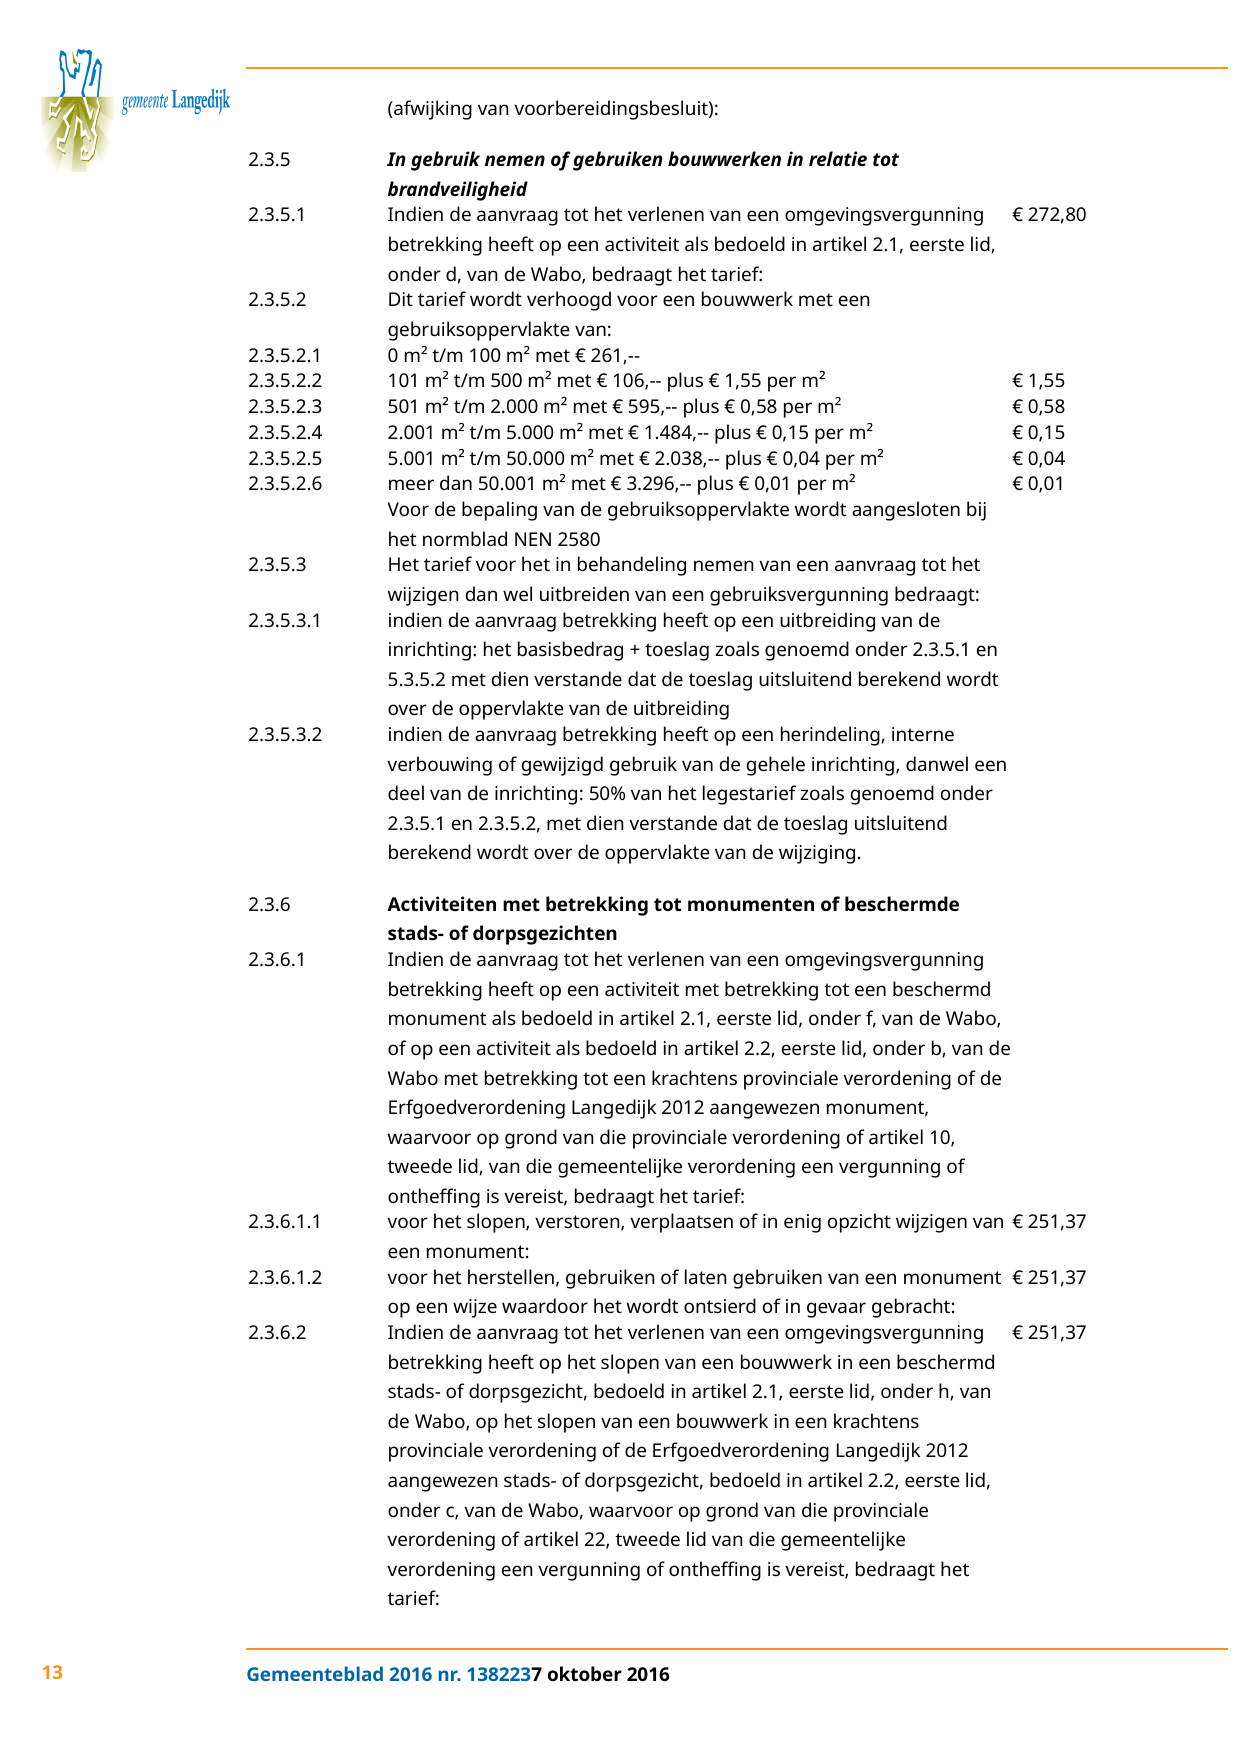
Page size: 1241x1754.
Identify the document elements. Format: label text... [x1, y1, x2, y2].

table_cell 101 m² t/m 500 m² met € 106,-- plus € 1,55 per m² [388, 368, 1012, 393]
table_cell [1012, 607, 1152, 721]
table_cell [1012, 95, 1152, 121]
table_cell 0 m² t/m 100 m² met € 261,-- [388, 342, 1012, 367]
table_cell [248, 121, 387, 146]
table_cell [1012, 342, 1152, 367]
table_cell [1012, 146, 1152, 202]
table_cell 2.3.5.2.3 [248, 393, 387, 419]
table_cell € 251,37 [1012, 1319, 1152, 1611]
table_cell € 251,37 [1012, 1209, 1152, 1264]
table_cell meer dan 50.001 m² met € 3.296,-- plus € 0,01 per m² [388, 470, 1012, 496]
table_cell € 0,01 [1012, 470, 1152, 496]
table_cell € 251,37 [1012, 1264, 1152, 1319]
table_cell 2.3.6.2 [248, 1319, 387, 1611]
table_cell [1012, 891, 1152, 946]
table_cell 2.3.5 [248, 146, 387, 202]
table_cell 2.3.6.1.2 [248, 1264, 387, 1319]
table_cell Indien de aanvraag tot het verlenen van een omgevingsvergunning betrekking heeft op het slopen van een bouwwerk in een beschermd stads- of dorpsgezicht, bedoeld in artikel 2.1, eerste lid, onder h, van de Wabo, op het slopen van een bouwwerk in een krachtens provinciale verordening of de Erfgoedverordening Langedijk 2012 aangewezen stads- of dorpsgezicht, bedoeld in artikel 2.2, eerste lid, onder c, van de Wabo, waarvoor op grond van die provinciale verordening of artikel 22, tweede lid van die gemeentelijke verordening een vergunning of ontheffing is vereist, bedraagt het tarief: [388, 1319, 1012, 1611]
table_cell [1012, 551, 1152, 607]
picture [41, 47, 231, 172]
table_cell 2.3.5.2.4 [248, 419, 387, 445]
table_cell 501 m² t/m 2.000 m² met € 595,-- plus € 0,58 per m² [388, 393, 1012, 419]
table_cell Het tarief voor het in behandeling nemen van een aanvraag tot het wijzigen dan wel uitbreiden van een gebruiksvergunning bedraagt: [388, 551, 1012, 607]
table_cell [248, 95, 387, 121]
table_cell [388, 121, 1012, 146]
table_cell Indien de aanvraag tot het verlenen van een omgevingsvergunning betrekking heeft op een activiteit als bedoeld in artikel 2.1, eerste lid, onder d, van de Wabo, bedraagt het tarief: [388, 202, 1012, 286]
table_cell [248, 865, 387, 891]
table_cell € 0,15 [1012, 419, 1152, 445]
table_cell 2.3.6.1.1 [248, 1209, 387, 1264]
table_cell In gebruik nemen of gebruiken bouwwerken in relatie tot brandveiligheid [388, 146, 1012, 202]
table_cell [1012, 286, 1152, 342]
table_cell [1012, 721, 1152, 865]
table_cell Indien de aanvraag tot het verlenen van een omgevingsvergunning betrekking heeft op een activiteit met betrekking tot een beschermd monument als bedoeld in artikel 2.1, eerste lid, onder f, van de Wabo, of op een activiteit als bedoeld in artikel 2.2, eerste lid, onder b, van de Wabo met betrekking tot een krachtens provinciale verordening of de Erfgoedverordening Langedijk 2012 aangewezen monument, waarvoor op grond van die provinciale verordening of artikel 10, tweede lid, van die gemeentelijke verordening een vergunning of ontheffing is vereist, bedraagt het tarief: [388, 946, 1012, 1209]
table_cell [248, 496, 387, 551]
table_cell voor het herstellen, gebruiken of laten gebruiken van een monument op een wijze waardoor het wordt ontsierd of in gevaar gebracht: [388, 1264, 1012, 1319]
table_cell 2.3.6.1 [248, 946, 387, 1209]
table_cell 2.3.6 [248, 891, 387, 946]
table_cell 2.3.5.2.1 [248, 342, 387, 367]
table_cell 2.3.5.3.2 [248, 721, 387, 865]
table_cell 5.001 m² t/m 50.000 m² met € 2.038,-- plus € 0,04 per m² [388, 445, 1012, 470]
table_cell 2.001 m² t/m 5.000 m² met € 1.484,-- plus € 0,15 per m² [388, 419, 1012, 445]
table_cell indien de aanvraag betrekking heeft op een uitbreiding van de inrichting: het basisbedrag + toeslag zoals genoemd onder 2.3.5.1 en 5.3.5.2 met dien verstande dat de toeslag uitsluitend berekend wordt over de oppervlakte van de uitbreiding [388, 607, 1012, 721]
table_cell € 0,04 [1012, 445, 1152, 470]
table_cell (afwijking van voorbereidingsbesluit): [388, 95, 1012, 121]
table_cell Activiteiten met betrekking tot monumenten of beschermde stads- of dorpsgezichten [388, 891, 1012, 946]
table_cell indien de aanvraag betrekking heeft op een herindeling, interne verbouwing of gewijzigd gebruik van de gehele inrichting, danwel een deel van de inrichting: 50% van het legestarief zoals genoemd onder 2.3.5.1 en 2.3.5.2, met dien verstande dat de toeslag uitsluitend berekend wordt over de oppervlakte van de wijziging. [388, 721, 1012, 865]
table_cell Voor de bepaling van de gebruiksoppervlakte wordt aangesloten bij het normblad NEN 2580 [388, 496, 1012, 551]
table_cell 2.3.5.2.2 [248, 368, 387, 393]
table_cell [1012, 496, 1152, 551]
table_cell 2.3.5.2.6 [248, 470, 387, 496]
table_cell € 0,58 [1012, 393, 1152, 419]
table_cell [388, 865, 1012, 891]
table_cell 2.3.5.2 [248, 286, 387, 342]
table_cell [1012, 946, 1152, 1209]
table_cell voor het slopen, verstoren, verplaatsen of in enig opzicht wijzigen van een monument: [388, 1209, 1012, 1264]
table_cell 2.3.5.2.5 [248, 445, 387, 470]
table_cell € 1,55 [1012, 368, 1152, 393]
table_cell 2.3.5.1 [248, 202, 387, 286]
table_cell [1012, 121, 1152, 146]
table_cell [1012, 865, 1152, 891]
table_cell € 272,80 [1012, 202, 1152, 286]
table_cell Dit tarief wordt verhoogd voor een bouwwerk met een gebruiksoppervlakte van: [388, 286, 1012, 342]
table_cell 2.3.5.3 [248, 551, 387, 607]
table_cell 2.3.5.3.1 [248, 607, 387, 721]
